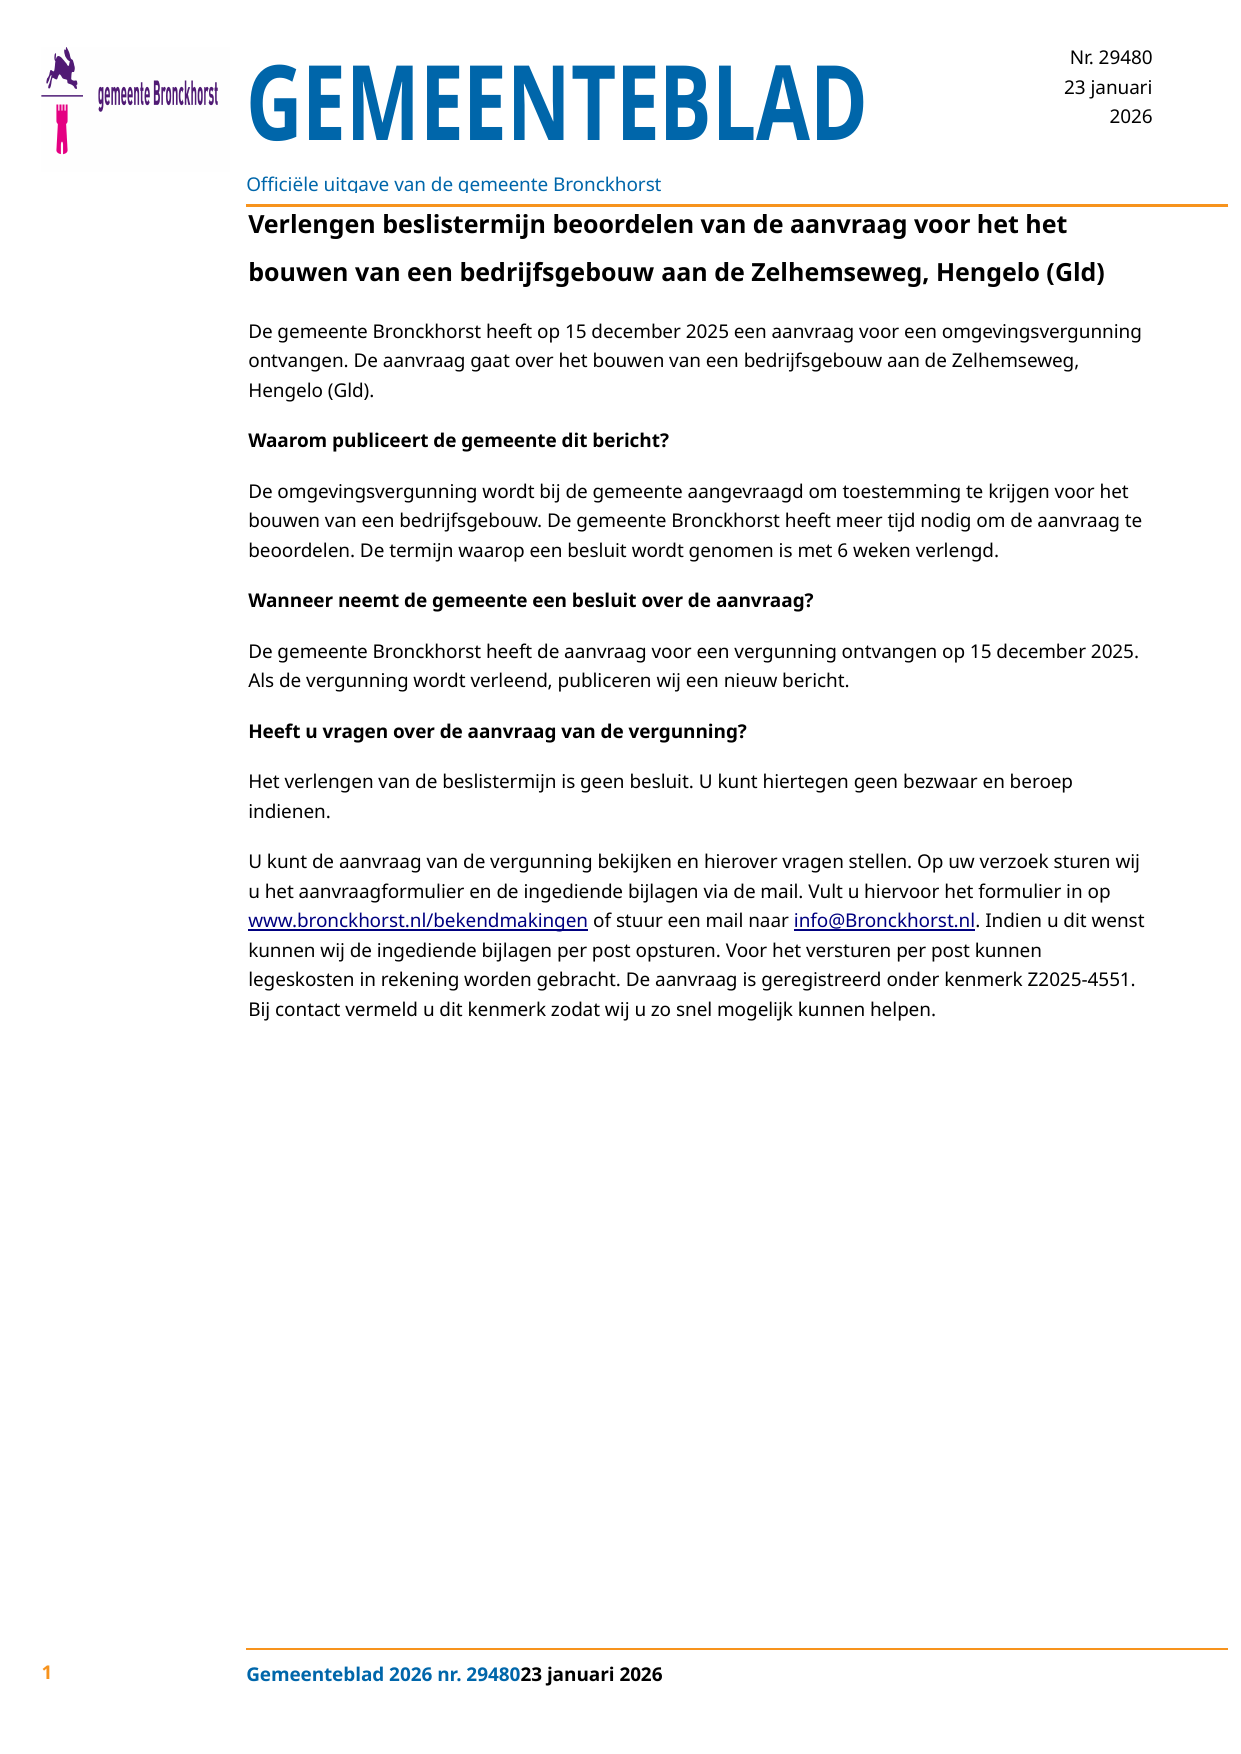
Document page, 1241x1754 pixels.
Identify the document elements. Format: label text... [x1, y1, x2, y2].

text Verlengen beslistermijn beoordelen van de aanvraag voor het het bouwen van een bedrijfsgebouw aan de Zelhemseweg, Hengelo (Gld) [248, 207, 1152, 288]
text Waarom publiceert de gemeente dit bericht? [248, 427, 1152, 453]
text Wanneer neemt de gemeente een besluit over de aanvraag? [248, 587, 1152, 613]
text De gemeente Bronckhorst heeft de aanvraag voor een vergunning ontvangen op 15 december 2025. Als de vergunning wordt verleend, publiceren wij een nieuw bericht. [248, 638, 1152, 693]
text U kunt de aanvraag van de vergunning bekijken en hierover vragen stellen. Op uw verzoek sturen wij u het aanvraagformulier en de ingediende bijlagen via de mail. Vult u hiervoor het formulier in op www.bronckhorst.nl/bekendmakingen of stuur een mail naar info@Bronckhorst.nl. Indien u dit wenst kunnen wij de ingediende bijlagen per post opsturen. Voor het versturen per post kunnen legeskosten in rekening worden gebracht. De aanvraag is geregistreerd onder kenmerk Z2025-4551. Bij contact vermeld u dit kenmerk zodat wij u zo snel mogelijk kunnen helpen. [248, 848, 1152, 1022]
text De gemeente Bronckhorst heeft op 15 december 2025 een aanvraag voor een omgevingsvergunning ontvangen. De aanvraag gaat over het bouwen van een bedrijfsgebouw aan de Zelhemseweg, Hengelo (Gld). [248, 318, 1152, 403]
text Het verlengen van de beslistermijn is geen besluit. U kunt hiertegen geen bezwaar en beroep indienen. [248, 768, 1152, 824]
text De omgevingsvergunning wordt bij de gemeente aangevraagd om toestemming te krijgen voor het bouwen van een bedrijfsgebouw. De gemeente Bronckhorst heeft meer tijd nodig om de aanvraag te beoordelen. De termijn waarop een besluit wordt genomen is met 6 weken verlengd. [248, 478, 1152, 563]
text Heeft u vragen over de aanvraag van de vergunning? [248, 718, 1152, 744]
picture [41, 47, 231, 172]
